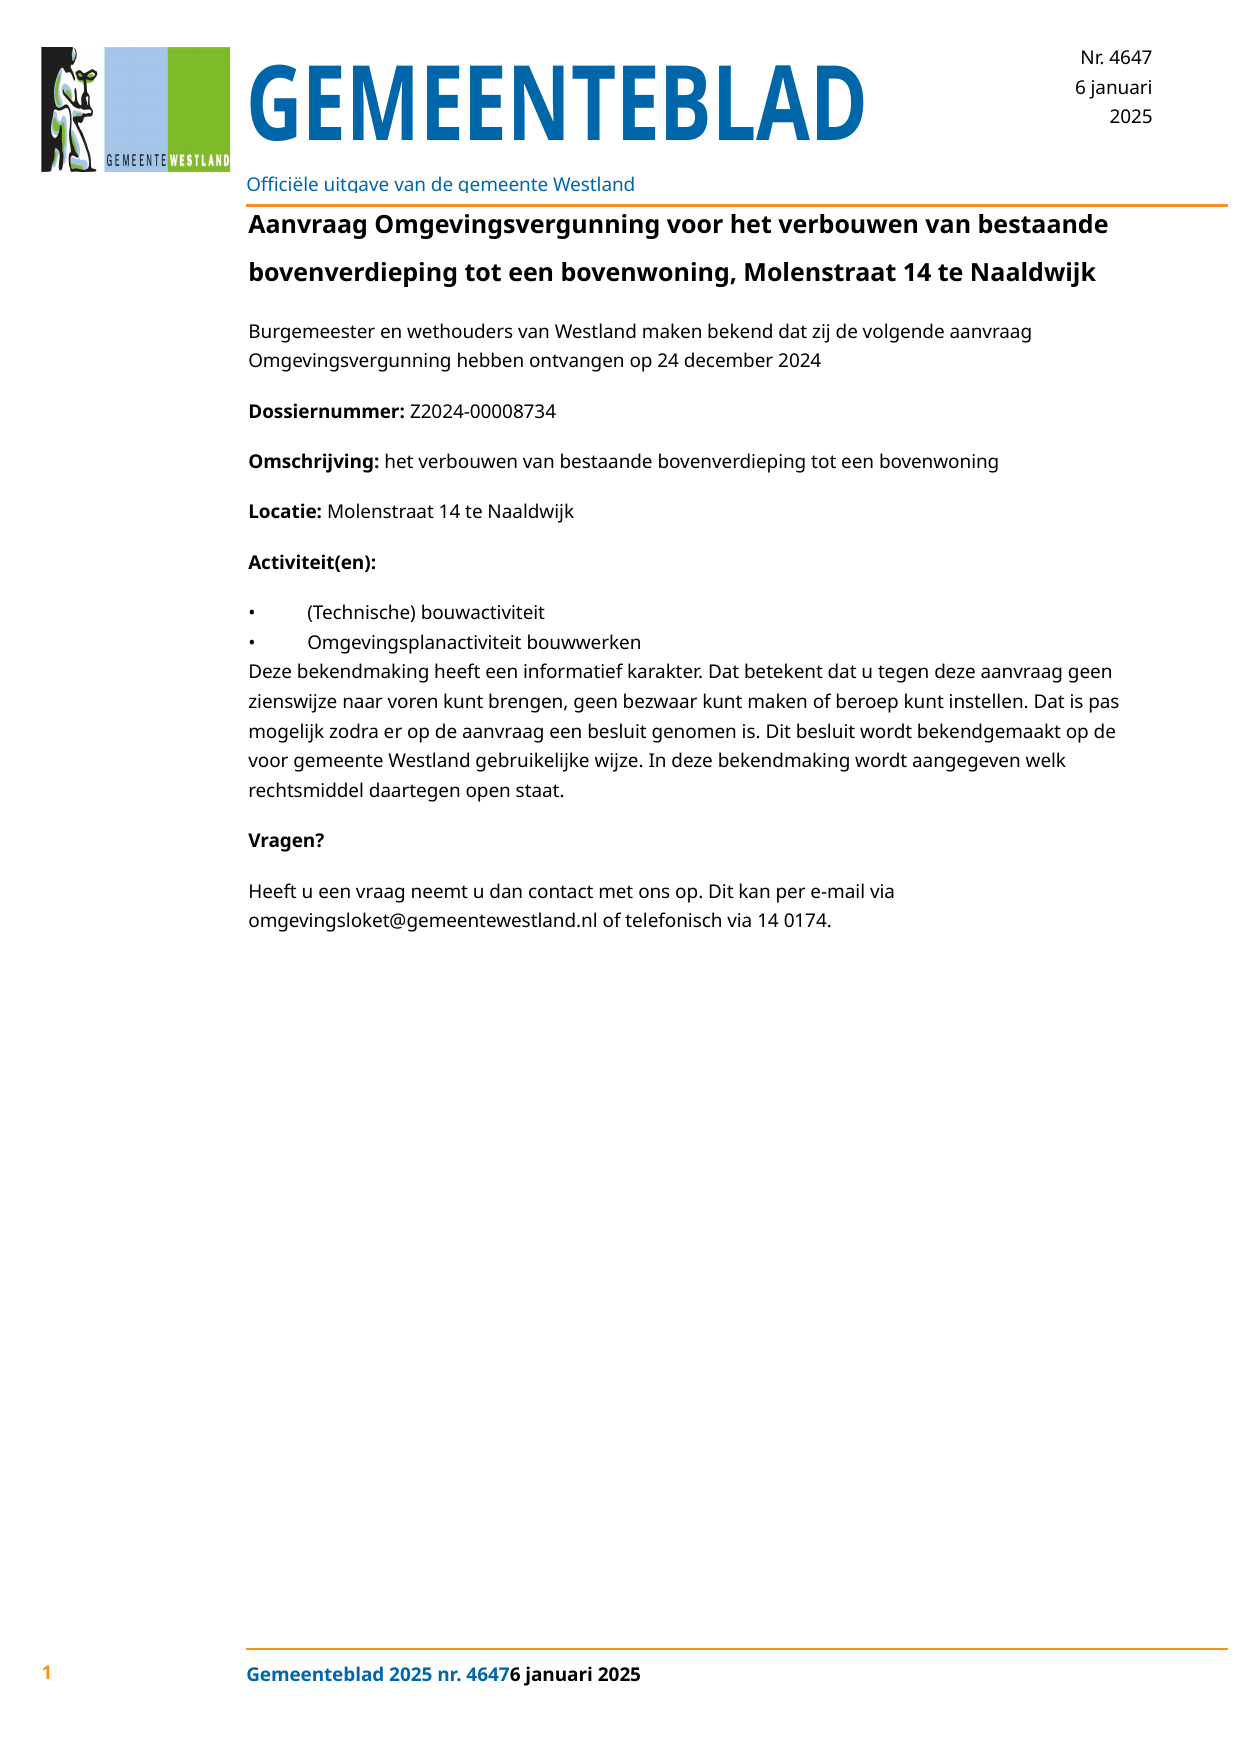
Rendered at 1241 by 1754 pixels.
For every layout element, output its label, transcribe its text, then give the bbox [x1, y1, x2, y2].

text Burgemeester en wethouders van Westland maken bekend dat zij de volgende aanvraag Omgevingsvergunning hebben ontvangen op 24 december 2024 [248, 318, 1152, 373]
text Locatie: Molenstraat 14 te Naaldwijk [248, 499, 1152, 524]
picture [41, 47, 231, 172]
text Omschrijving: het verbouwen van bestaande bovenverdieping tot een bovenwoning [248, 448, 1152, 474]
list Omgevingsplanactiviteit bouwwerken [248, 629, 1152, 655]
text Aanvraag Omgevingsvergunning voor het verbouwen van bestaande bovenverdieping tot een bovenwoning, Molenstraat 14 te Naaldwijk [248, 207, 1152, 288]
text Activiteit(en): [248, 549, 1152, 575]
text Dossiernummer: Z2024-00008734 [248, 398, 1152, 424]
text Vragen? [248, 827, 1152, 853]
text Deze bekendmaking heeft een informatief karakter. Dat betekent dat u tegen deze aanvraag geen zienswijze naar voren kunt brengen, geen bezwaar kunt maken of beroep kunt instellen. Dat is pas mogelijk zodra er op de aanvraag een besluit genomen is. Dit besluit wordt bekendgemaakt op de voor gemeente Westland gebruikelijke wijze. In deze bekendmaking wordt aangegeven welk rechtsmiddel daartegen open staat. [248, 659, 1152, 803]
list (Technische) bouwactiviteit [248, 599, 1152, 625]
text Heeft u een vraag neemt u dan contact met ons op. Dit kan per e-mail via omgevingsloket@gemeentewestland.nl of telefonisch via 14 0174. [248, 878, 1152, 933]
